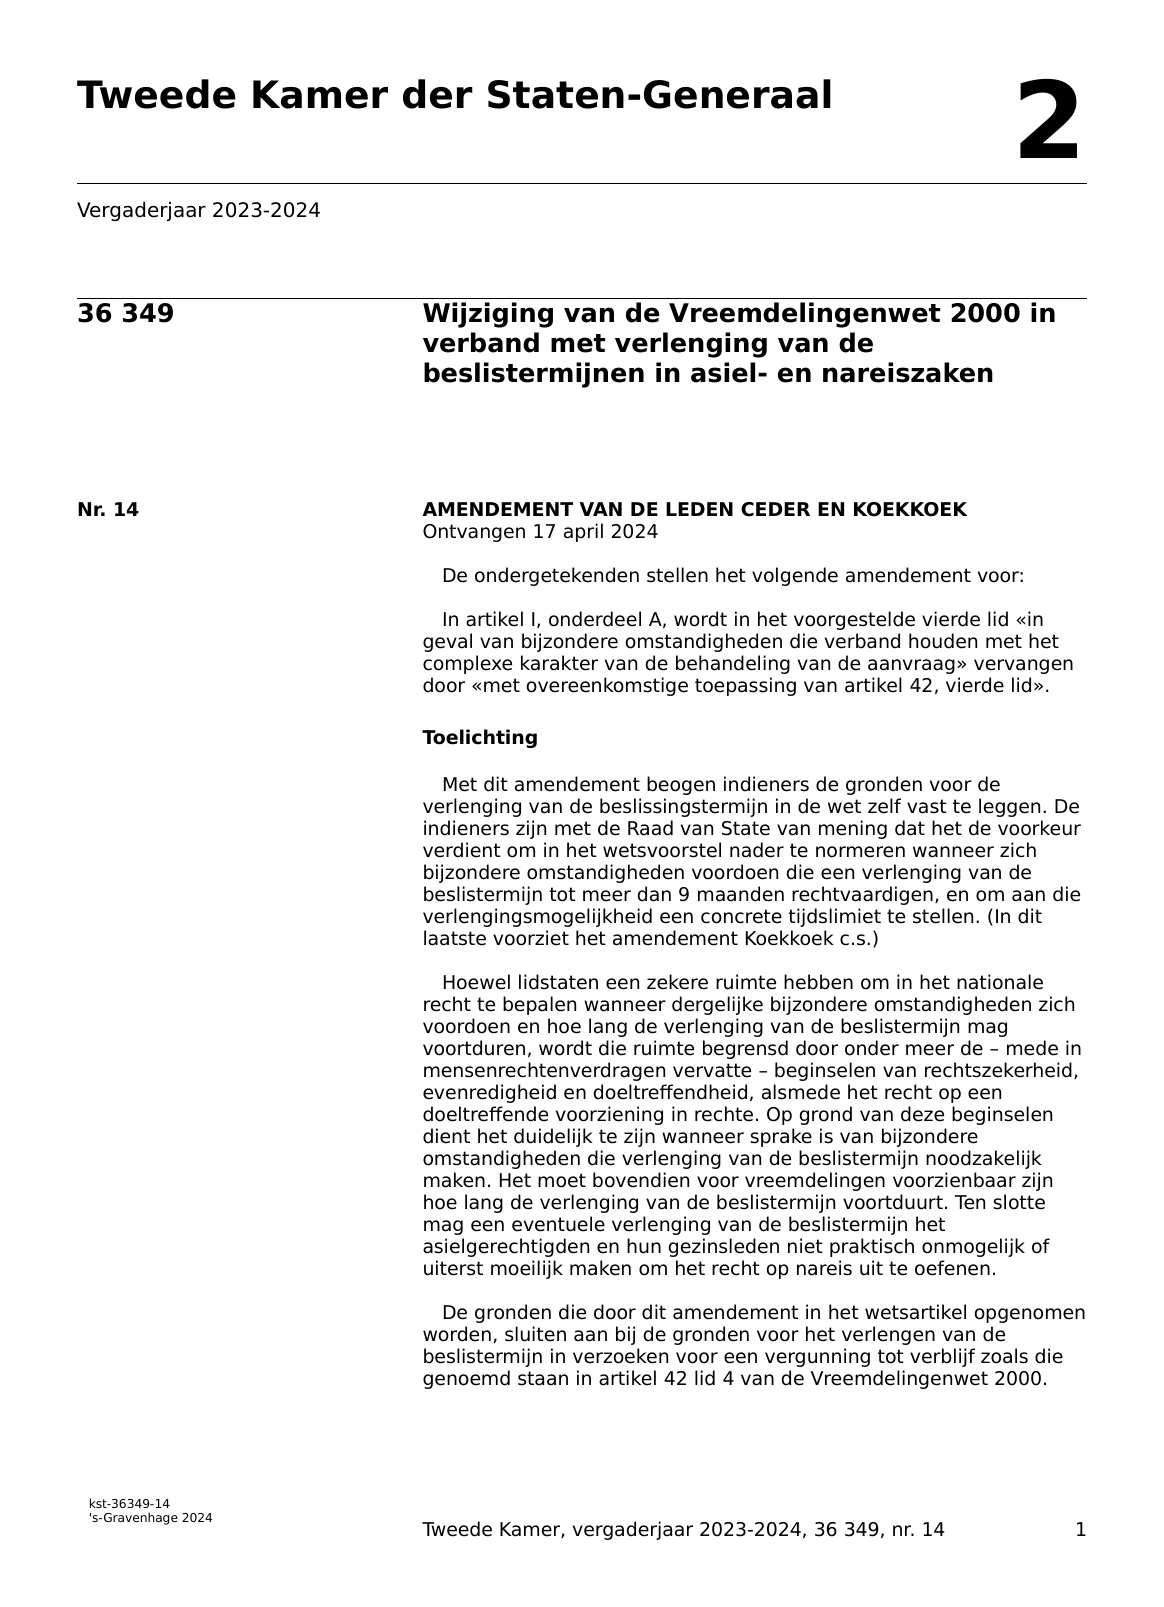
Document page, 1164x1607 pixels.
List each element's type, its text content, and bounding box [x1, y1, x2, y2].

text De gronden die door dit amendement in het wetsartikel opgenomen worden, sluiten aan bij de gronden voor het verlengen van de beslistermijn in verzoeken voor een vergunning tot verblijf zoals die genoemd staan in artikel 42 lid 4 van de Vreemdelingenwet 2000. [422, 1302, 1087, 1390]
text Ontvangen 17 april 2024 [422, 521, 1087, 543]
table_cell Vergaderjaar 2023-2024 [77, 184, 1087, 298]
subtitle Toelichting [422, 727, 1087, 749]
text kst-36349-14 [88, 1497, 323, 1511]
table_header Tweede Kamer der Staten-Generaal [77, 59, 886, 183]
text Hoewel lidstaten een zekere ruimte hebben om in het nationale recht te bepalen wanneer dergelijke bijzondere omstandigheden zich voordoen en hoe lang de verlenging van de beslistermijn mag voortduren, wordt die ruimte begrensd door onder meer de – mede in mensenrechtenverdragen vervatte – beginselen van rechtszekerheid, evenredigheid en doeltreffendheid, alsmede het recht op een doeltreffende voorziening in rechte. Op grond van deze beginselen dient het duidelijk te zijn wanneer sprake is van bijzondere omstandigheden die verlenging van de beslistermijn noodzakelijk maken. Het moet bovendien voor vreemdelingen voorzienbaar zijn hoe lang de verlenging van de beslistermijn voortduurt. Ten slotte mag een eventuele verlenging van de beslistermijn het asielgerechtigden en hun gezinsleden niet praktisch onmogelijk of uiterst moeilijk maken om het recht op nareis uit te oefenen. [422, 972, 1087, 1280]
text In artikel I, onderdeel A, wordt in het voorgestelde vierde lid «in geval van bijzondere omstandigheden die verband houden met het complexe karakter van de behandeling van de aanvraag» vervangen door «met overeenkomstige toepassing van artikel 42, vierde lid». [422, 609, 1087, 697]
subtitle Nr. 14 AMENDEMENT VAN DE LEDEN CEDER EN KOEKKOEK [77, 499, 1087, 521]
text 's-Gravenhage 2024 [88, 1511, 323, 1525]
subtitle 36 349 Wijziging van de Vreemdelingenwet 2000 in verband met verlenging van de beslistermijnen in asiel- en nareiszaken [77, 299, 1087, 388]
text Met dit amendement beogen indieners de gronden voor de verlenging van de beslissingstermijn in de wet zelf vast te leggen. De indieners zijn met de Raad van State van mening dat het de voorkeur verdient om in het wetsvoorstel nader te normeren wanneer zich bijzondere omstandigheden voordoen die een verlenging van de beslistermijn tot meer dan 9 maanden rechtvaardigen, en om aan die verlengingsmogelijkheid een concrete tijdslimiet te stellen. (In dit laatste voorziet het amendement Koekkoek c.s.) [422, 774, 1087, 950]
table_header 2 [886, 59, 1087, 183]
text De ondergetekenden stellen het volgende amendement voor: [422, 565, 1087, 587]
